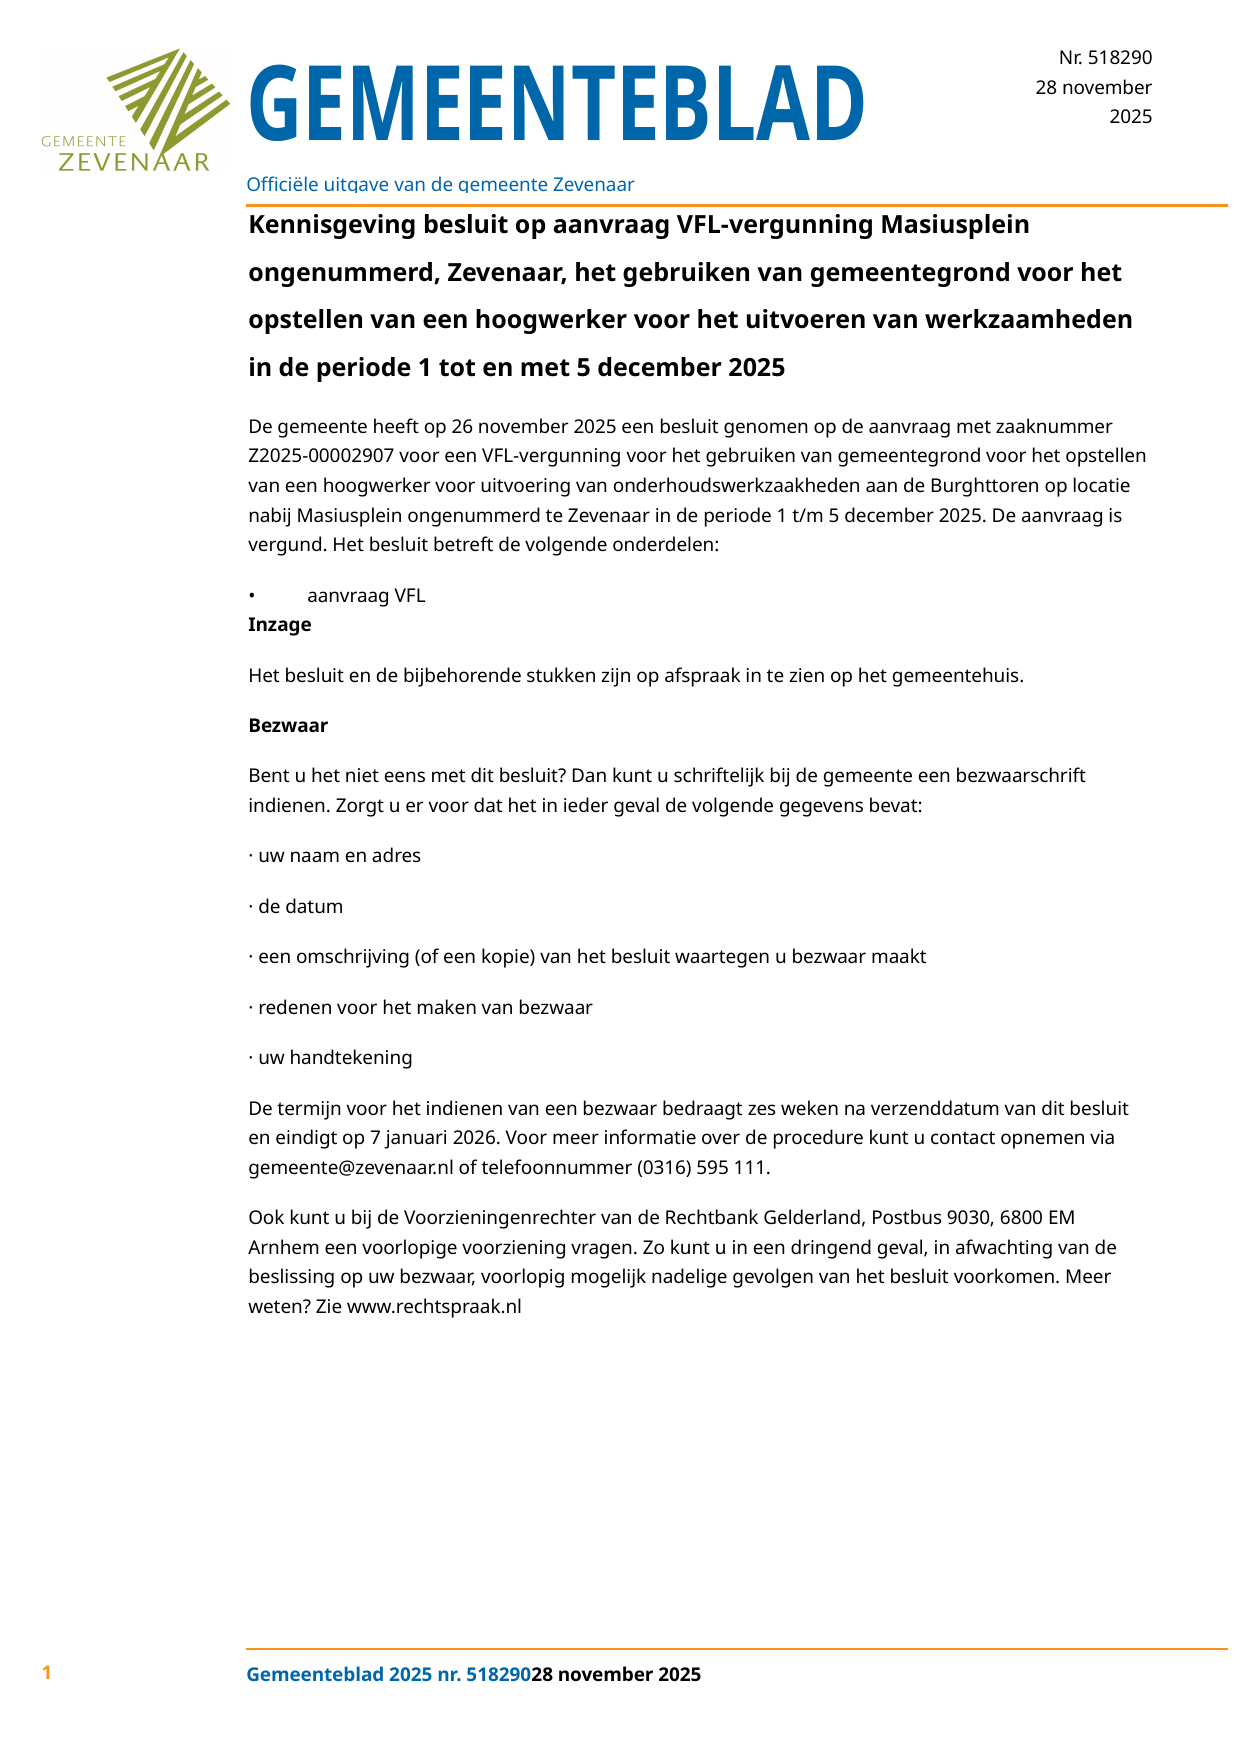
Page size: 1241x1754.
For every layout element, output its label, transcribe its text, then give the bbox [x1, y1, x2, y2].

text De gemeente heeft op 26 november 2025 een besluit genomen op de aanvraag met zaaknummer Z2025-00002907 voor een VFL-vergunning voor het gebruiken van gemeentegrond voor het opstellen van een hoogwerker voor uitvoering van onderhoudswerkzaakheden aan de Burghttoren op locatie nabij Masiusplein ongenummerd te Zevenaar in de periode 1 t/m 5 december 2025. De aanvraag is vergund. Het besluit betreft de volgende onderdelen: [248, 413, 1152, 557]
text · redenen voor het maken van bezwaar [248, 994, 1152, 1020]
text Inzage [248, 611, 1152, 637]
text · uw naam en adres [248, 843, 1152, 868]
text Ook kunt u bij de Voorzieningenrechter van de Rechtbank Gelderland, Postbus 9030, 6800 EM Arnhem een voorlopige voorziening vragen. Zo kunt u in een dringend geval, in afwachting van de beslissing op uw bezwaar, voorlopig mogelijk nadelige gevolgen van het besluit voorkomen. Meer weten? Zie www.rechtspraak.nl [248, 1204, 1152, 1319]
text Het besluit en de bijbehorende stukken zijn op afspraak in te zien op het gemeentehuis. [248, 662, 1152, 688]
picture [41, 47, 231, 172]
text Bent u het niet eens met dit besluit? Dan kunt u schriftelijk bij de gemeente een bezwaarschrift indienen. Zorgt u er voor dat het in ieder geval de volgende gegevens bevat: [248, 763, 1152, 818]
text De termijn voor het indienen van een bezwaar bedraagt zes weken na verzenddatum van dit besluit en eindigt op 7 januari 2026. Voor meer informatie over de procedure kunt u contact opnemen via gemeente@zevenaar.nl of telefoonnummer (0316) 595 111. [248, 1095, 1152, 1180]
text · een omschrijving (of een kopie) van het besluit waartegen u bezwaar maakt [248, 943, 1152, 969]
text · uw handtekening [248, 1044, 1152, 1070]
text Kennisgeving besluit op aanvraag VFL-vergunning Masiusplein ongenummerd, Zevenaar, het gebruiken van gemeentegrond voor het opstellen van een hoogwerker voor het uitvoeren van werkzaamheden in de periode 1 tot en met 5 december 2025 [248, 207, 1152, 384]
text Bezwaar [248, 712, 1152, 738]
list aanvraag VFL [248, 582, 1152, 608]
text · de datum [248, 893, 1152, 919]
